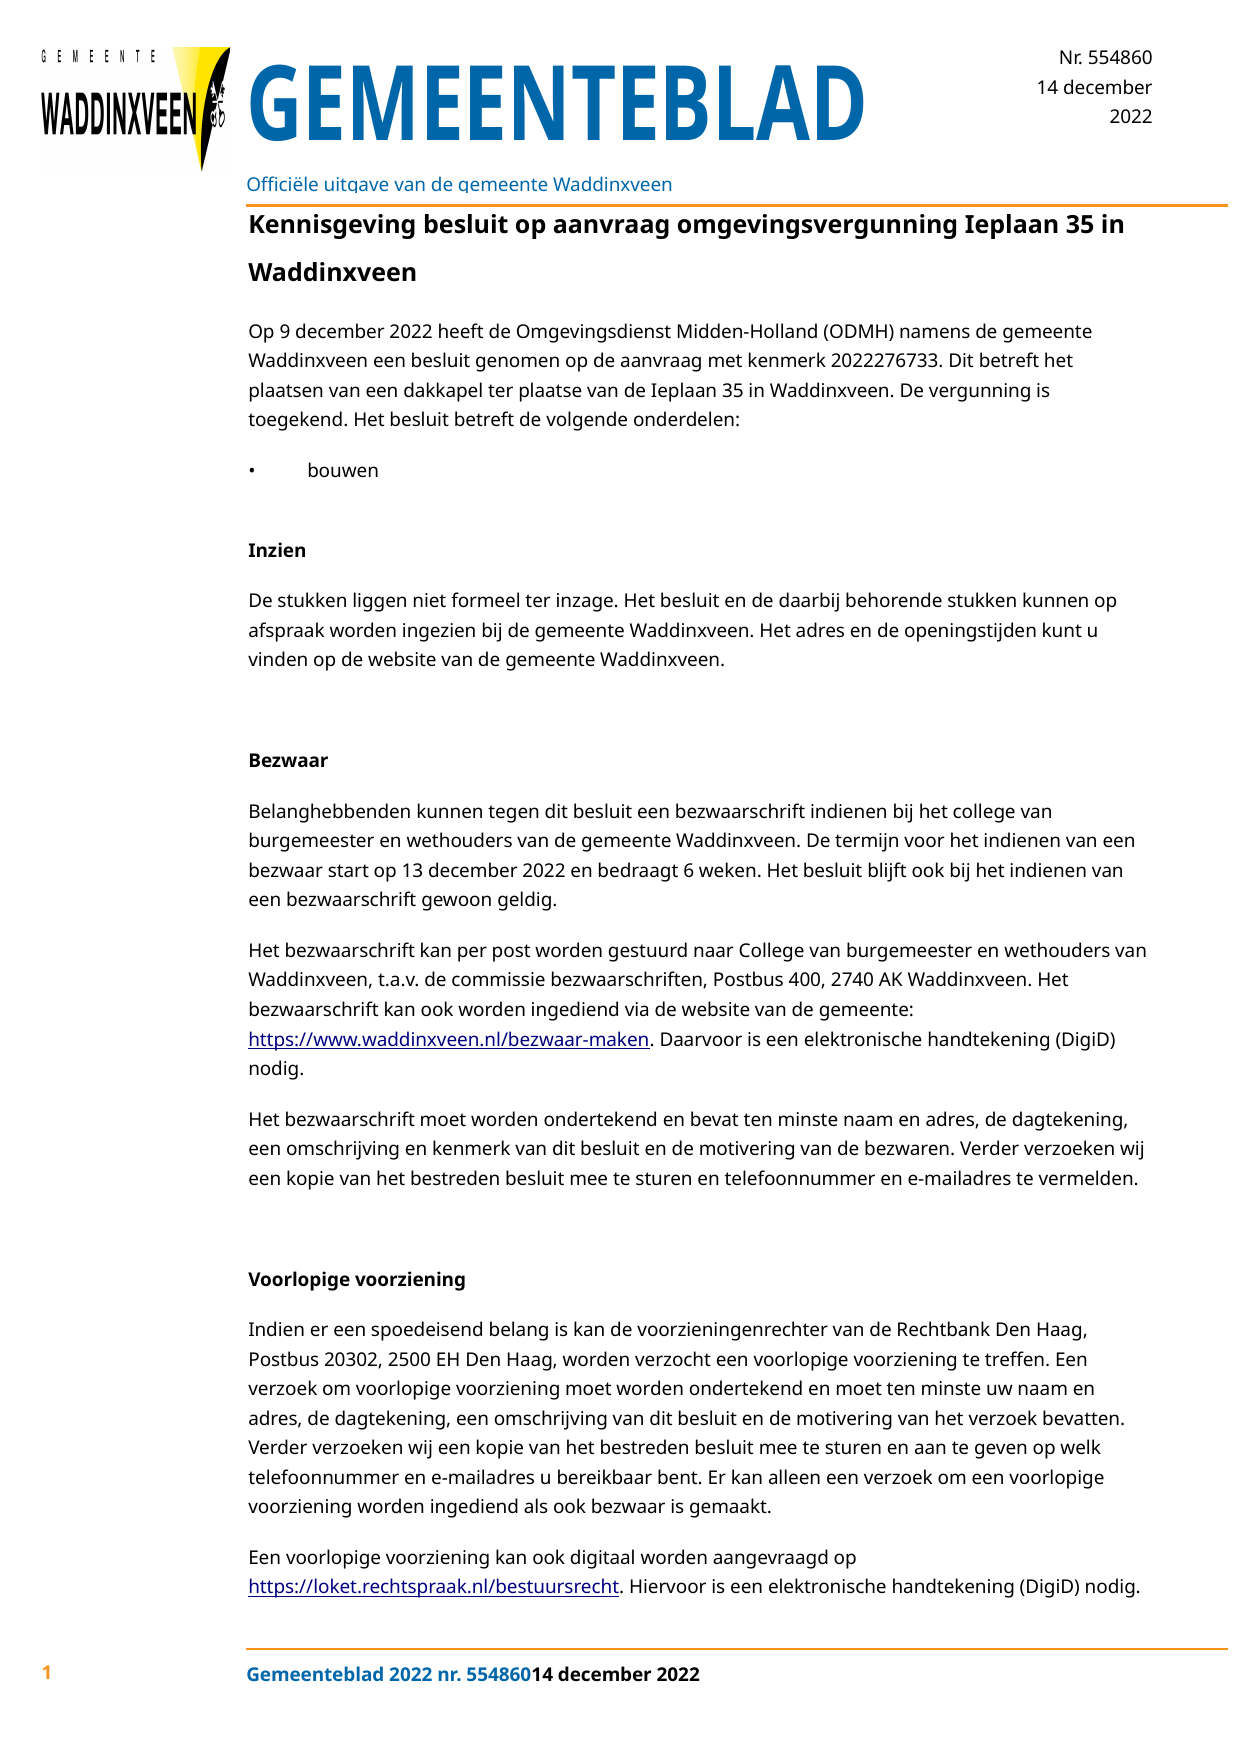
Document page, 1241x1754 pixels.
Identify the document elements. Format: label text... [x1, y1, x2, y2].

text Indien er een spoedeisend belang is kan de voorzieningenrechter van de Rechtbank Den Haag, Postbus 20302, 2500 EH Den Haag, worden verzocht een voorlopige voorziening te treffen. Een verzoek om voorlopige voorziening moet worden ondertekend en moet ten minste uw naam en adres, de dagtekening, een omschrijving van dit besluit en de motivering van het verzoek bevatten. Verder verzoeken wij een kopie van het bestreden besluit mee te sturen en aan te geven op welk telefoonnummer en e-mailadres u bereikbaar bent. Er kan alleen een verzoek om een voorlopige voorziening worden ingediend als ook bezwaar is gemaakt. [248, 1316, 1152, 1519]
text Kennisgeving besluit op aanvraag omgevingsvergunning Ieplaan 35 in Waddinxveen [248, 207, 1152, 288]
text Bezwaar [248, 747, 1152, 773]
text Het bezwaarschrift moet worden ondertekend en bevat ten minste naam en adres, de dagtekening, een omschrijving en kenmerk van dit besluit en de motivering van de bezwaren. Verder verzoeken wij een kopie van het bestreden besluit mee te sturen en telefoonnummer en e-mailadres te vermelden. [248, 1106, 1152, 1191]
list bouwen [248, 457, 1152, 483]
text Voorlopige voorziening [248, 1266, 1152, 1292]
text Inzien [248, 537, 1152, 563]
text De stukken liggen niet formeel ter inzage. Het besluit en de daarbij behorende stukken kunnen op afspraak worden ingezien bij de gemeente Waddinxveen. Het adres en de openingstijden kunt u vinden op de website van de gemeente Waddinxveen. [248, 587, 1152, 672]
picture [41, 47, 231, 172]
text Een voorlopige voorziening kan ook digitaal worden aangevraagd op https://loket.rechtspraak.nl/bestuursrecht. Hiervoor is een elektronische handtekening (DigiD) nodig. [248, 1544, 1152, 1599]
text Op 9 december 2022 heeft de Omgevingsdienst Midden-Holland (ODMH) namens de gemeente Waddinxveen een besluit genomen op de aanvraag met kenmerk 2022276733. Dit betreft het plaatsen van een dakkapel ter plaatse van de Ieplaan 35 in Waddinxveen. De vergunning is toegekend. Het besluit betreft de volgende onderdelen: [248, 318, 1152, 432]
text Het bezwaarschrift kan per post worden gestuurd naar College van burgemeester en wethouders van Waddinxveen, t.a.v. de commissie bezwaarschriften, Postbus 400, 2740 AK Waddinxveen. Het bezwaarschrift kan ook worden ingediend via de website van de gemeente: https://www.waddinxveen.nl/bezwaar-maken. Daarvoor is een elektronische handtekening (DigiD) nodig. [248, 937, 1152, 1081]
text Belanghebbenden kunnen tegen dit besluit een bezwaarschrift indienen bij het college van burgemeester en wethouders van de gemeente Waddinxveen. De termijn voor het indienen van een bezwaar start op 13 december 2022 en bedraagt 6 weken. Het besluit blijft ook bij het indienen van een bezwaarschrift gewoon geldig. [248, 798, 1152, 912]
